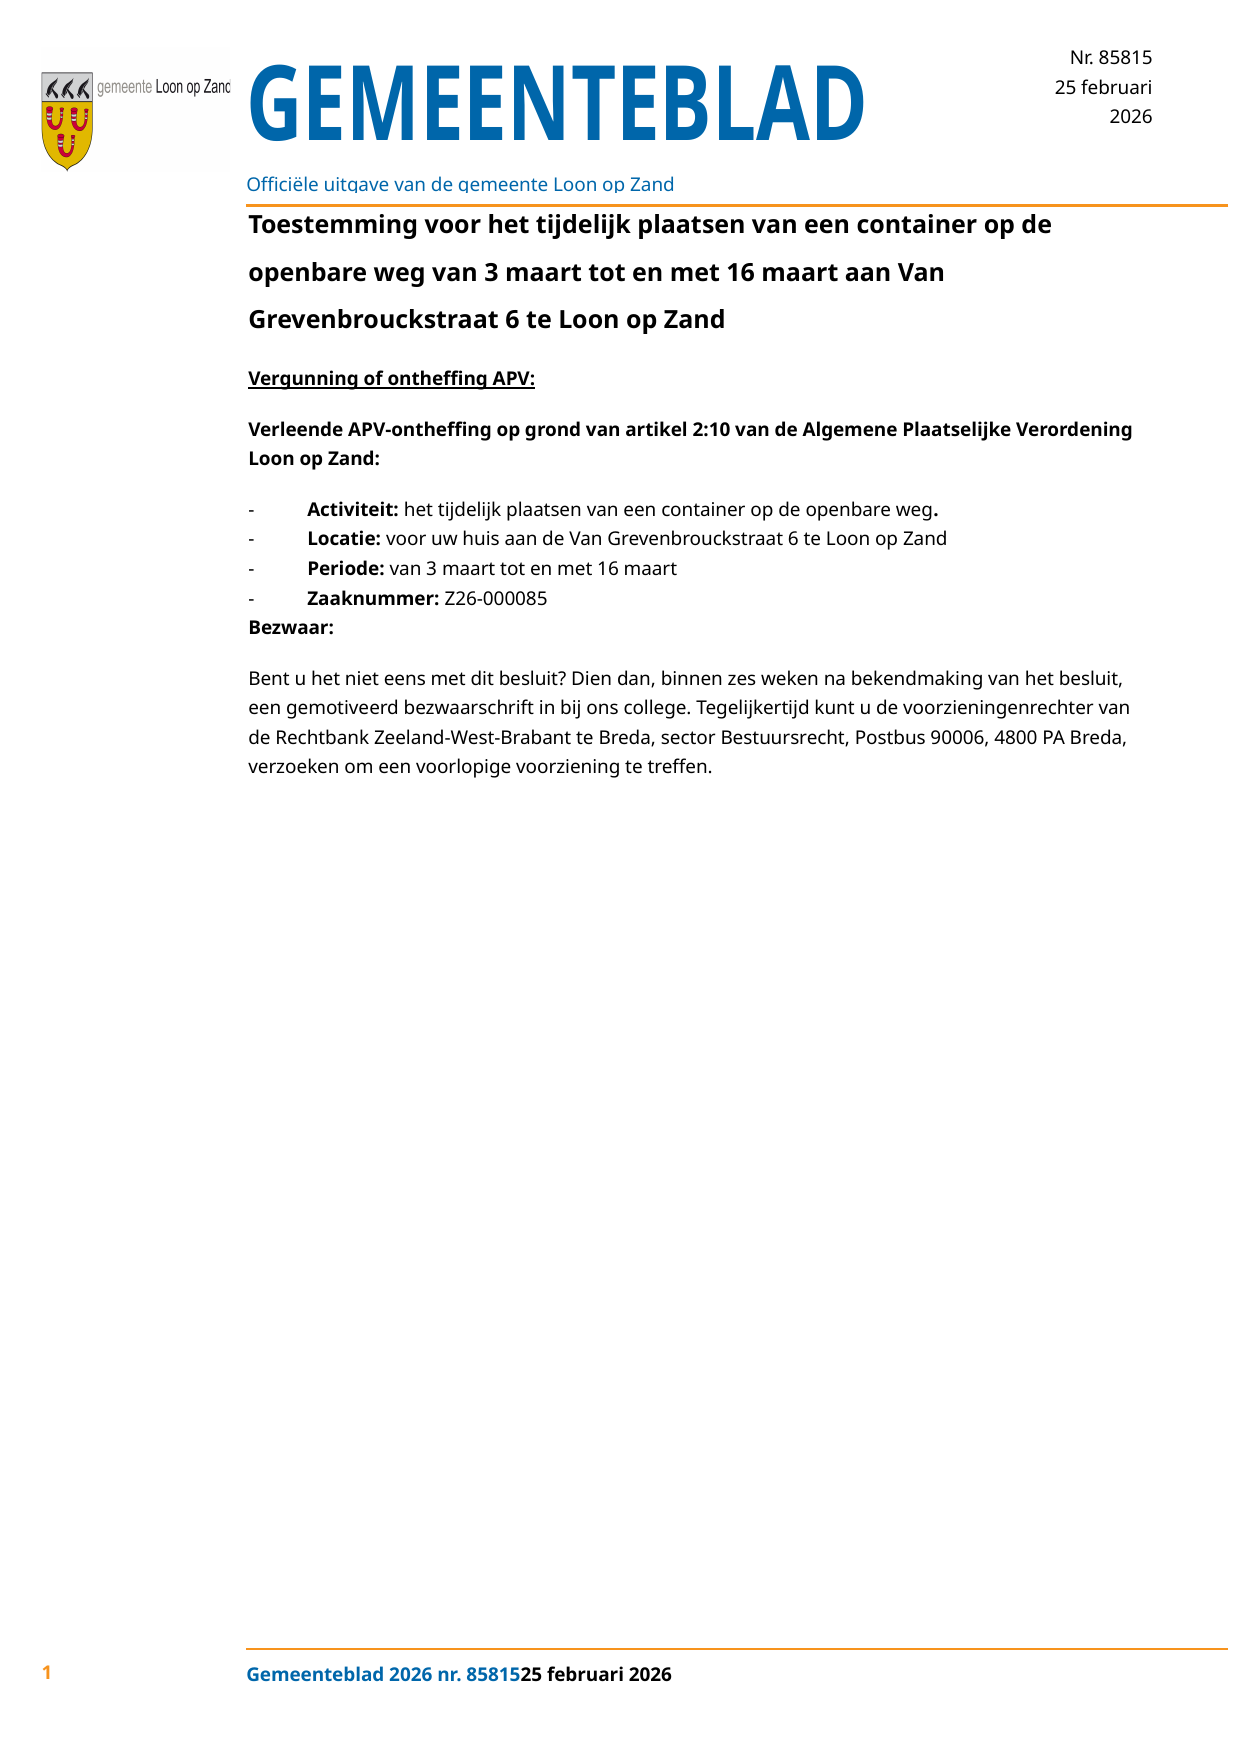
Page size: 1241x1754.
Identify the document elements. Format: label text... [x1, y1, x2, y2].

list Zaaknummer: Z26-000085 [248, 585, 1152, 610]
text Toestemming voor het tijdelijk plaatsen van een container op de openbare weg van 3 maart tot en met 16 maart aan Van Grevenbrouckstraat 6 te Loon op Zand [248, 207, 1152, 336]
text Vergunning of ontheffing APV: [248, 366, 1152, 391]
list Activiteit: het tijdelijk plaatsen van een container op de openbare weg. [248, 496, 1152, 522]
text Bezwaar: [248, 614, 1152, 640]
text Verleende APV-ontheffing op grond van artikel 2:10 van de Algemene Plaatselijke Verordening Loon op Zand: [248, 416, 1152, 471]
picture [41, 47, 231, 172]
text Bent u het niet eens met dit besluit? Dien dan, binnen zes weken na bekendmaking van het besluit, een gemotiveerd bezwaarschrift in bij ons college. Tegelijkertijd kunt u de voorzieningenrechter van de Rechtbank Zeeland-West-Brabant te Breda, sector Bestuursrecht, Postbus 90006, 4800 PA Breda, verzoeken om een voorlopige voorziening te treffen. [248, 665, 1152, 779]
list Periode: van 3 maart tot en met 16 maart [248, 555, 1152, 581]
list Locatie: voor uw huis aan de Van Grevenbrouckstraat 6 te Loon op Zand [248, 526, 1152, 551]
